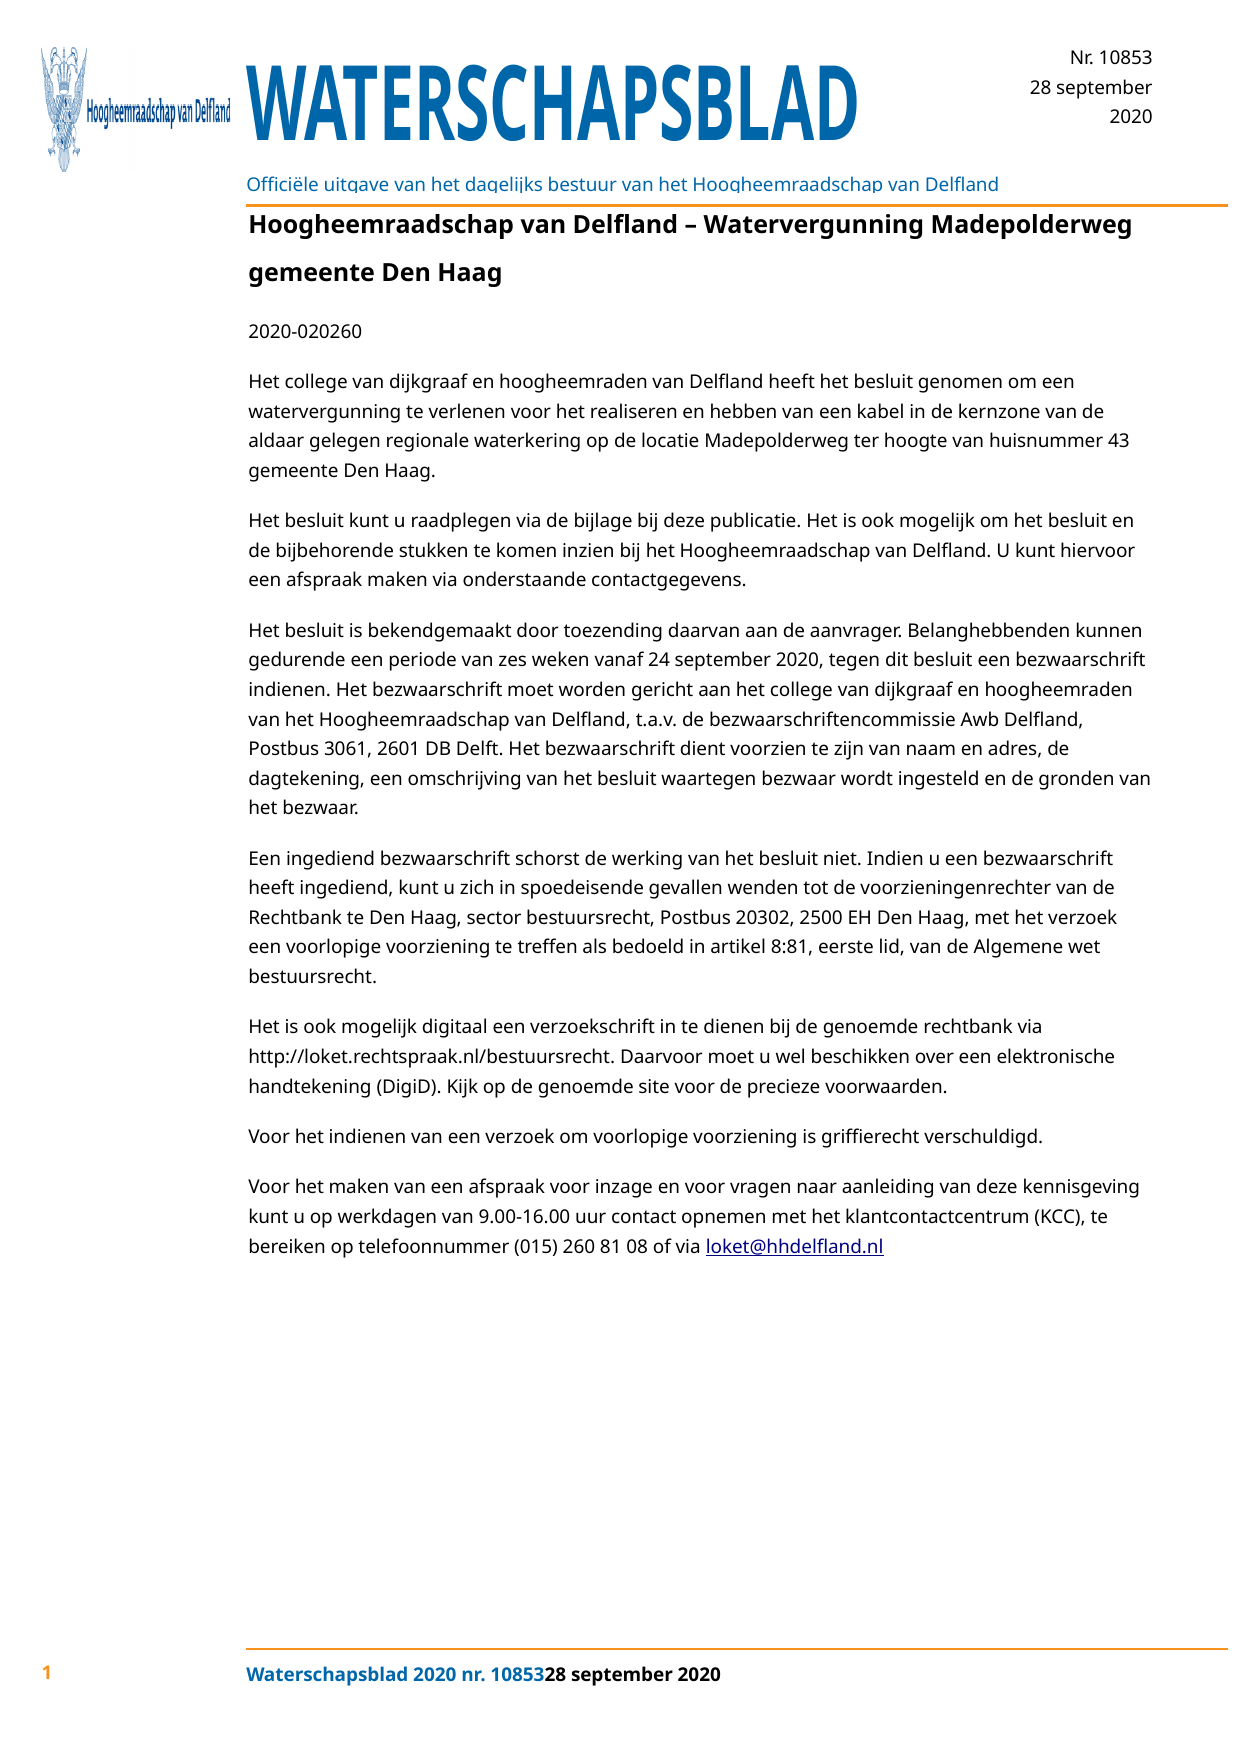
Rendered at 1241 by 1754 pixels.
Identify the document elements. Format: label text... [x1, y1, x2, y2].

text Het college van dijkgraaf en hoogheemraden van Delfland heeft het besluit genomen om een watervergunning te verlenen voor het realiseren en hebben van een kabel in de kernzone van de aldaar gelegen regionale waterkering op de locatie Madepolderweg ter hoogte van huisnummer 43 gemeente Den Haag. [248, 368, 1152, 483]
text Hoogheemraadschap van Delfland – Watervergunning Madepolderweg gemeente Den Haag [248, 207, 1152, 288]
text Het besluit kunt u raadplegen via de bijlage bij deze publicatie. Het is ook mogelijk om het besluit en de bijbehorende stukken te komen inzien bij het Hoogheemraadschap van Delfland. U kunt hiervoor een afspraak maken via onderstaande contactgegevens. [248, 507, 1152, 592]
text 2020-020260 [248, 318, 1152, 344]
text Voor het maken van een afspraak voor inzage en voor vragen naar aanleiding van deze kennisgeving kunt u op werkdagen van 9.00-16.00 uur contact opnemen met het klantcontactcentrum (KCC), te bereiken op telefoonnummer (015) 260 81 08 of via loket@hhdelfland.nl [248, 1174, 1152, 1259]
text Het besluit is bekendgemaakt door toezending daarvan aan de aanvrager. Belanghebbenden kunnen gedurende een periode van zes weken vanaf 24 september 2020, tegen dit besluit een bezwaarschrift indienen. Het bezwaarschrift moet worden gericht aan het college van dijkgraaf en hoogheemraden van het Hoogheemraadschap van Delfland, t.a.v. de bezwaarschriftencommissie Awb Delfland, Postbus 3061, 2601 DB Delft. Het bezwaarschrift dient voorzien te zijn van naam en adres, de dagtekening, een omschrijving van het besluit waartegen bezwaar wordt ingesteld en de gronden van het bezwaar. [248, 617, 1152, 820]
picture [41, 47, 231, 172]
text Voor het indienen van een verzoek om voorlopige voorziening is griffierecht verschuldigd. [248, 1123, 1152, 1149]
text Het is ook mogelijk digitaal een verzoekschrift in te dienen bij de genoemde rechtbank via http://loket.rechtspraak.nl/bestuursrecht. Daarvoor moet u wel beschikken over een elektronische handtekening (DigiD). Kijk op de genoemde site voor de precieze voorwaarden. [248, 1014, 1152, 1099]
text Een ingediend bezwaarschrift schorst de werking van het besluit niet. Indien u een bezwaarschrift heeft ingediend, kunt u zich in spoedeisende gevallen wenden tot de voorzieningenrechter van de Rechtbank te Den Haag, sector bestuursrecht, Postbus 20302, 2500 EH Den Haag, met het verzoek een voorlopige voorziening te treffen als bedoeld in artikel 8:81, eerste lid, van de Algemene wet bestuursrecht. [248, 845, 1152, 989]
